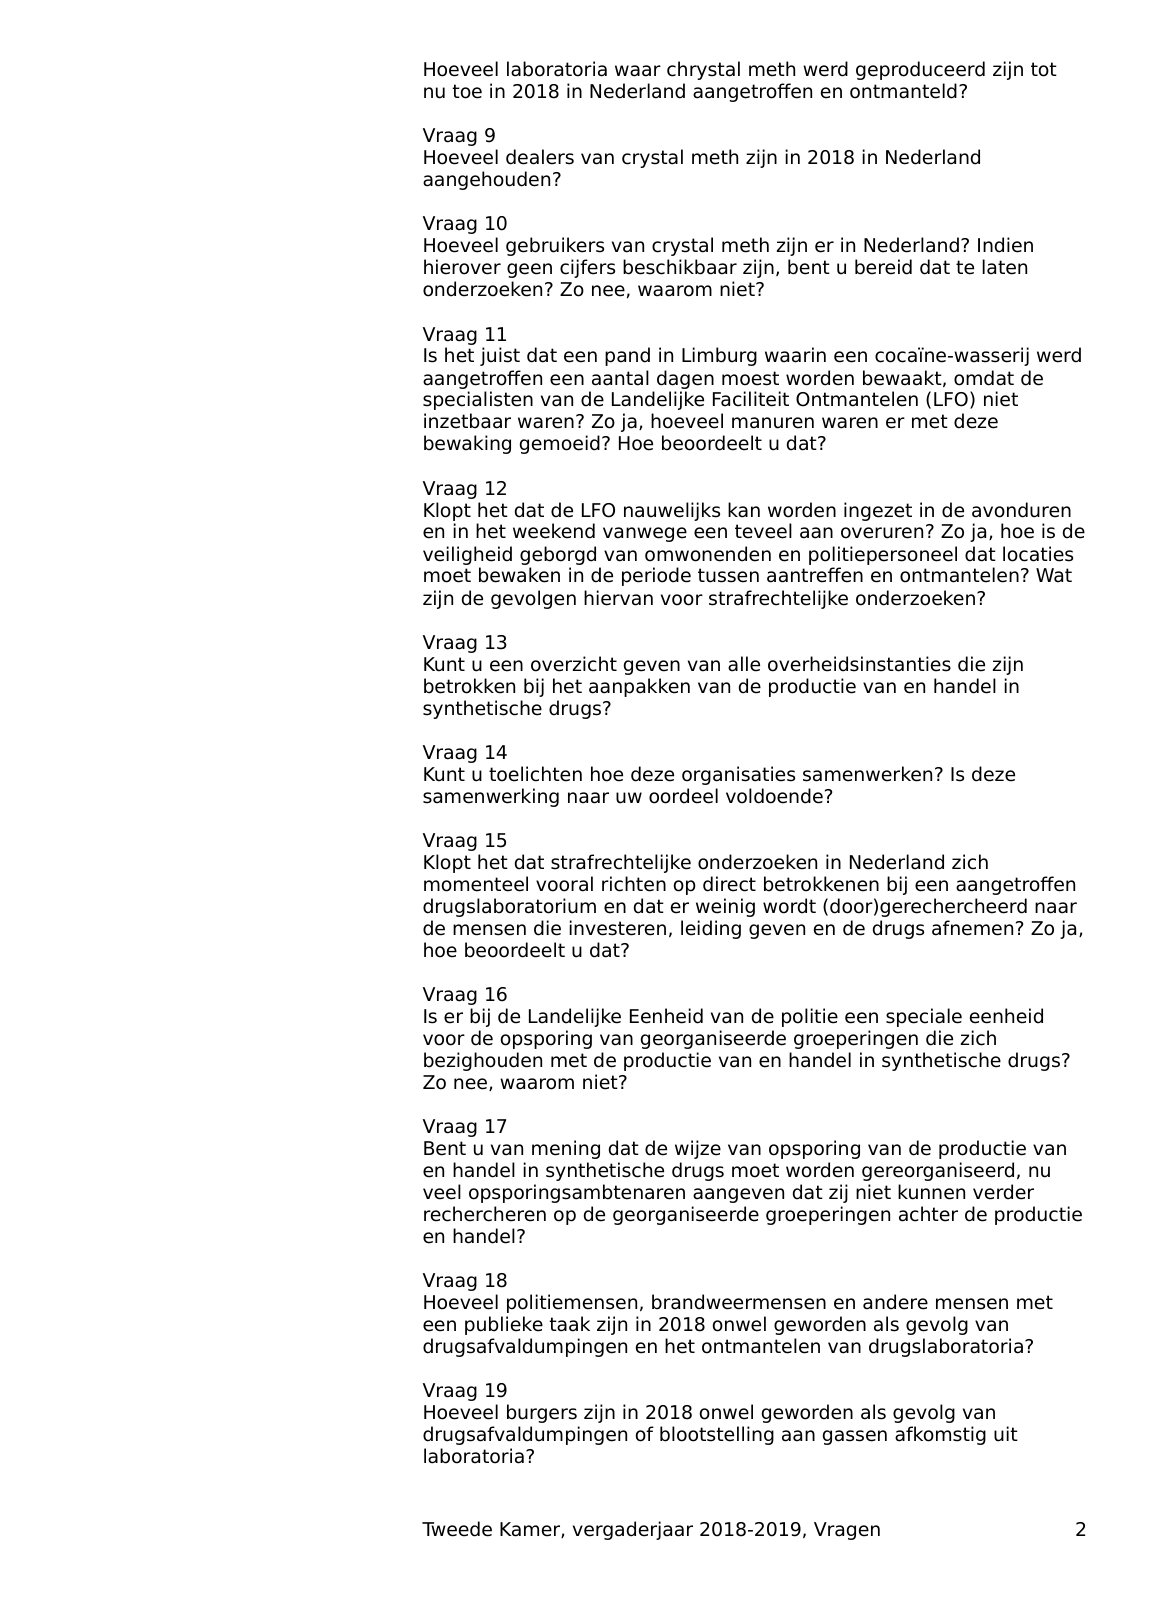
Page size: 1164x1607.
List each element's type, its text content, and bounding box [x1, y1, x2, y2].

text Hoeveel politiemensen, brandweermensen en andere mensen met een publieke taak zijn in 2018 onwel geworden als gevolg van drugsafvaldumpingen en het ontmantelen van drugslaboratoria? [422, 1292, 1087, 1358]
text Bent u van mening dat de wijze van opsporing van de productie van en handel in synthetische drugs moet worden gereorganiseerd, nu veel opsporingsambtenaren aangeven dat zij niet kunnen verder rechercheren op de georganiseerde groeperingen achter de productie en handel? [422, 1138, 1087, 1248]
text Hoeveel dealers van crystal meth zijn in 2018 in Nederland aangehouden? [422, 147, 1087, 191]
text Klopt het dat strafrechtelijke onderzoeken in Nederland zich momenteel vooral richten op direct betrokkenen bij een aangetroffen drugslaboratorium en dat er weinig wordt (door)gerechercheerd naar de mensen die investeren, leiding geven en de drugs afnemen? Zo ja, hoe beoordeelt u dat? [422, 852, 1087, 962]
text Kunt u toelichten hoe deze organisaties samenwerken? Is deze samenwerking naar uw oordeel voldoende? [422, 764, 1087, 808]
text Vraag 14 [422, 742, 1087, 764]
text Vraag 10 [422, 213, 1087, 235]
text Vraag 11 [422, 323, 1087, 345]
text Is er bij de Landelijke Eenheid van de politie een speciale eenheid voor de opsporing van georganiseerde groeperingen die zich bezighouden met de productie van en handel in synthetische drugs? Zo nee, waarom niet? [422, 1006, 1087, 1094]
text Vraag 15 [422, 830, 1087, 852]
text Vraag 9 [422, 125, 1087, 147]
text Kunt u een overzicht geven van alle overheidsinstanties die zijn betrokken bij het aanpakken van de productie van en handel in synthetische drugs? [422, 653, 1087, 719]
text Vraag 13 [422, 632, 1087, 653]
text Vraag 16 [422, 984, 1087, 1006]
text Hoeveel gebruikers van crystal meth zijn er in Nederland? Indien hierover geen cijfers beschikbaar zijn, bent u bereid dat te laten onderzoeken? Zo nee, waarom niet? [422, 235, 1087, 301]
text Vraag 12 [422, 477, 1087, 499]
text Hoeveel burgers zijn in 2018 onwel geworden als gevolg van drugsafvaldumpingen of blootstelling aan gassen afkomstig uit laboratoria? [422, 1402, 1087, 1468]
text Klopt het dat de LFO nauwelijks kan worden ingezet in de avonduren en in het weekend vanwege een teveel aan overuren? Zo ja, hoe is de veiligheid geborgd van omwonenden en politiepersoneel dat locaties moet bewaken in de periode tussen aantreffen en ontmantelen? Wat zijn de gevolgen hiervan voor strafrechtelijke onderzoeken? [422, 499, 1087, 609]
text Hoeveel laboratoria waar chrystal meth werd geproduceerd zijn tot nu toe in 2018 in Nederland aangetroffen en ontmanteld? [422, 59, 1087, 103]
text Vraag 18 [422, 1270, 1087, 1292]
text Is het juist dat een pand in Limburg waarin een cocaïne-wasserij werd aangetroffen een aantal dagen moest worden bewaakt, omdat de specialisten van de Landelijke Faciliteit Ontmantelen (LFO) niet inzetbaar waren? Zo ja, hoeveel manuren waren er met deze bewaking gemoeid? Hoe beoordeelt u dat? [422, 345, 1087, 455]
text Vraag 17 [422, 1116, 1087, 1138]
text Vraag 19 [422, 1380, 1087, 1402]
